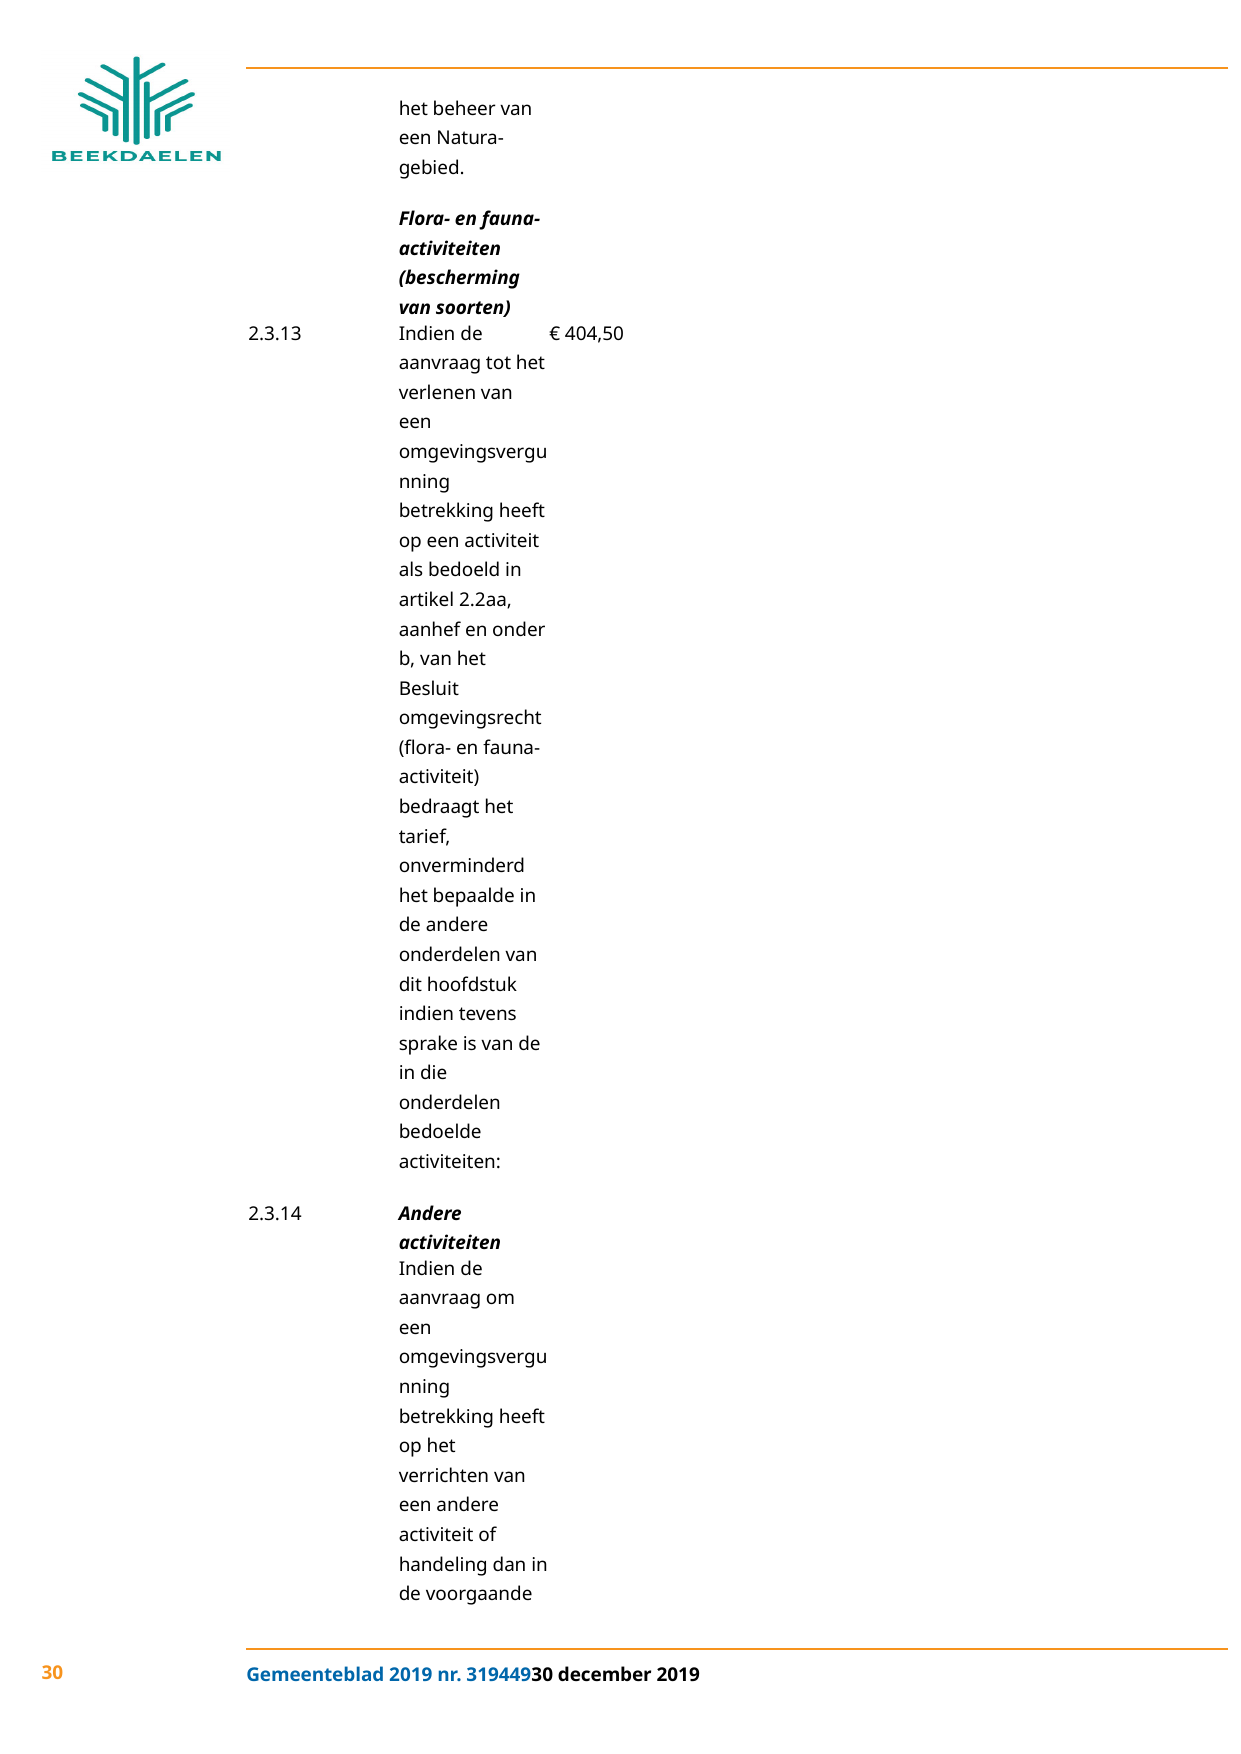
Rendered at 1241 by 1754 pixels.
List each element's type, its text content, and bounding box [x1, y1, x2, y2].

table_cell [549, 95, 700, 180]
table_cell Indien de aanvraag tot het verlenen van een omgevingsvergunning betrekking heeft op een activiteit als bedoeld in artikel 2.2aa, aanhef en onder b, van het Besluit omgevingsrecht (flora- en fauna-activiteit) bedraagt het tarief, onverminderd het bepaalde in de andere onderdelen van dit hoofdstuk indien tevens sprake is van de in die onderdelen bedoelde activiteiten: [399, 320, 549, 1174]
table_cell [248, 1174, 398, 1200]
table_cell 2.3.13 [248, 320, 398, 1174]
table_cell 2.3.14 [248, 1200, 398, 1255]
table_cell Flora- en fauna-activiteiten (bescherming van soorten) [399, 205, 549, 320]
table_cell Indien de aanvraag om een omgevingsvergunning betrekking heeft op het verrichten van een andere activiteit of handeling dan in de voorgaande [399, 1255, 549, 1606]
table_cell [549, 180, 700, 205]
table_cell Andere activiteiten [399, 1200, 549, 1255]
table_cell [248, 180, 398, 205]
table_cell [399, 1174, 549, 1200]
picture [41, 47, 231, 172]
table_cell [549, 1200, 700, 1255]
table_cell [549, 205, 700, 320]
table_cell [399, 180, 549, 205]
table_cell het beheer van een Natura-gebied. [399, 95, 549, 180]
table_cell [549, 1255, 700, 1606]
table_cell [248, 1255, 398, 1606]
table_cell € 404,50 [549, 320, 700, 1174]
table_cell [248, 95, 398, 180]
table_cell [549, 1174, 700, 1200]
table_cell [248, 205, 398, 320]
